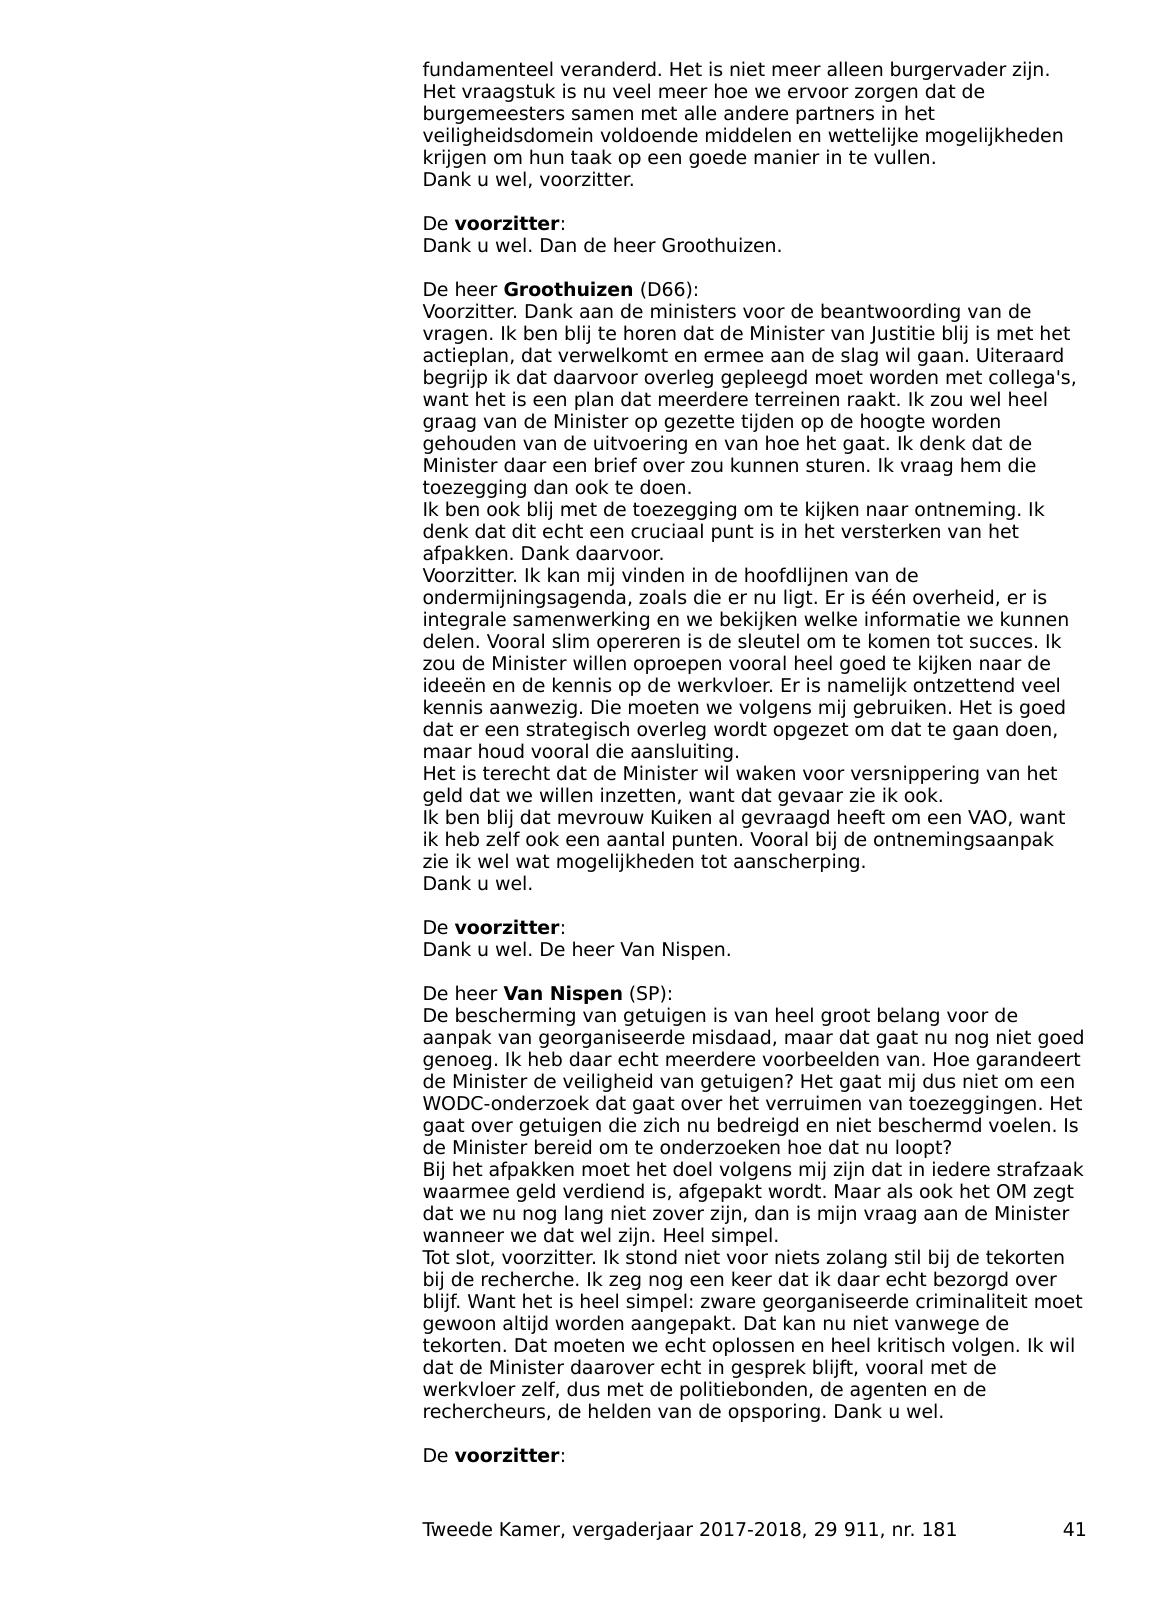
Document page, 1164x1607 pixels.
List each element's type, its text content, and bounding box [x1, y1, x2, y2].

text De voorzitter: [422, 1445, 1087, 1467]
text Het is terecht dat de Minister wil waken voor versnippering van het geld dat we willen inzetten, want dat gevaar zie ik ook. [422, 763, 1087, 807]
text Dank u wel, voorzitter. [422, 169, 1087, 191]
text Dank u wel. De heer Van Nispen. [422, 939, 1087, 961]
text De heer Van Nispen (SP): [422, 983, 1087, 1005]
text fundamenteel veranderd. Het is niet meer alleen burgervader zijn. Het vraagstuk is nu veel meer hoe we ervoor zorgen dat de burgemeesters samen met alle andere partners in het veiligheidsdomein voldoende middelen en wettelijke mogelijkheden krijgen om hun taak op een goede manier in te vullen. [422, 59, 1087, 169]
text De voorzitter: [422, 213, 1087, 235]
text Ik ben ook blij met de toezegging om te kijken naar ontneming. Ik denk dat dit echt een cruciaal punt is in het versterken van het afpakken. Dank daarvoor. [422, 499, 1087, 565]
text Dank u wel. Dan de heer Groothuizen. [422, 235, 1087, 257]
text Voorzitter. Ik kan mij vinden in de hoofdlijnen van de ondermijningsagenda, zoals die er nu ligt. Er is één overheid, er is integrale samenwerking en we bekijken welke informatie we kunnen delen. Vooral slim opereren is de sleutel om te komen tot succes. Ik zou de Minister willen oproepen vooral heel goed te kijken naar de ideeën en de kennis op de werkvloer. Er is namelijk ontzettend veel kennis aanwezig. Die moeten we volgens mij gebruiken. Het is goed dat er een strategisch overleg wordt opgezet om dat te gaan doen, maar houd vooral die aansluiting. [422, 565, 1087, 763]
text Tot slot, voorzitter. Ik stond niet voor niets zolang stil bij de tekorten bij de recherche. Ik zeg nog een keer dat ik daar echt bezorgd over blijf. Want het is heel simpel: zware georganiseerde criminaliteit moet gewoon altijd worden aangepakt. Dat kan nu niet vanwege de tekorten. Dat moeten we echt oplossen en heel kritisch volgen. Ik wil dat de Minister daarover echt in gesprek blijft, vooral met de werkvloer zelf, dus met de politiebonden, de agenten en de rechercheurs, de helden van de opsporing. Dank u wel. [422, 1247, 1087, 1423]
text De bescherming van getuigen is van heel groot belang voor de aanpak van georganiseerde misdaad, maar dat gaat nu nog niet goed genoeg. Ik heb daar echt meerdere voorbeelden van. Hoe garandeert de Minister de veiligheid van getuigen? Het gaat mij dus niet om een WODC-onderzoek dat gaat over het verruimen van toezeggingen. Het gaat over getuigen die zich nu bedreigd en niet beschermd voelen. Is de Minister bereid om te onderzoeken hoe dat nu loopt? [422, 1005, 1087, 1159]
text Ik ben blij dat mevrouw Kuiken al gevraagd heeft om een VAO, want ik heb zelf ook een aantal punten. Vooral bij de ontnemingsaanpak zie ik wel wat mogelijkheden tot aanscherping. [422, 807, 1087, 873]
text Bij het afpakken moet het doel volgens mij zijn dat in iedere strafzaak waarmee geld verdiend is, afgepakt wordt. Maar als ook het OM zegt dat we nu nog lang niet zover zijn, dan is mijn vraag aan de Minister wanneer we dat wel zijn. Heel simpel. [422, 1159, 1087, 1247]
text De heer Groothuizen (D66): [422, 279, 1087, 301]
text Dank u wel. [422, 873, 1087, 895]
text De voorzitter: [422, 917, 1087, 939]
text Voorzitter. Dank aan de ministers voor de beantwoording van de vragen. Ik ben blij te horen dat de Minister van Justitie blij is met het actieplan, dat verwelkomt en ermee aan de slag wil gaan. Uiteraard begrijp ik dat daarvoor overleg gepleegd moet worden met collega's, want het is een plan dat meerdere terreinen raakt. Ik zou wel heel graag van de Minister op gezette tijden op de hoogte worden gehouden van de uitvoering en van hoe het gaat. Ik denk dat de Minister daar een brief over zou kunnen sturen. Ik vraag hem die toezegging dan ook te doen. [422, 301, 1087, 499]
